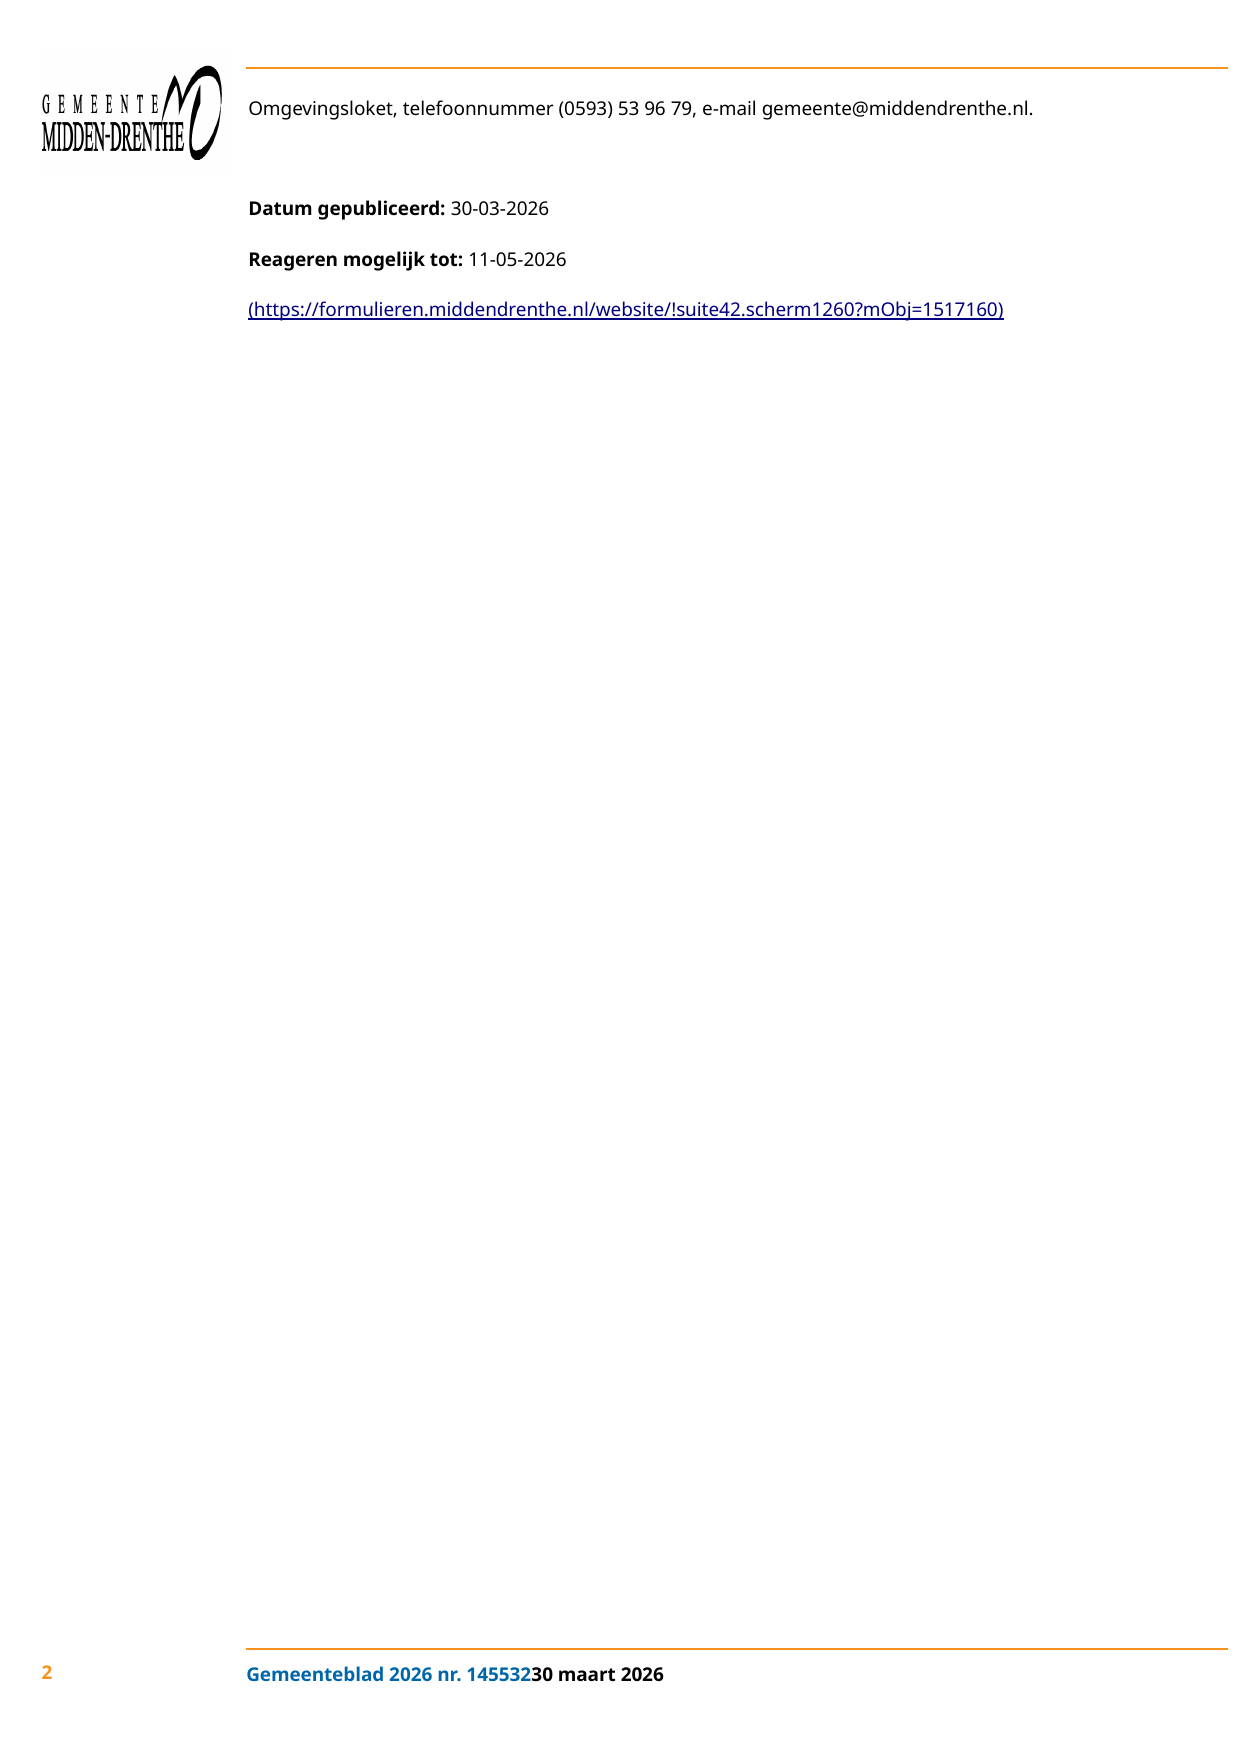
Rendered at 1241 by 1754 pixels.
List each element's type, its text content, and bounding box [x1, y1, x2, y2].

picture [41, 47, 231, 172]
text Omgevingsloket, telefoonnummer (0593) 53 96 79, e-mail gemeente@middendrenthe.nl. [248, 95, 1152, 121]
text Reageren mogelijk tot: 11-05-2026 [248, 246, 1152, 272]
text (https://formulieren.middendrenthe.nl/website/!suite42.scherm1260?mObj=1517160) [248, 296, 1152, 322]
text Datum gepubliceerd: 30-03-2026 [248, 196, 1152, 221]
